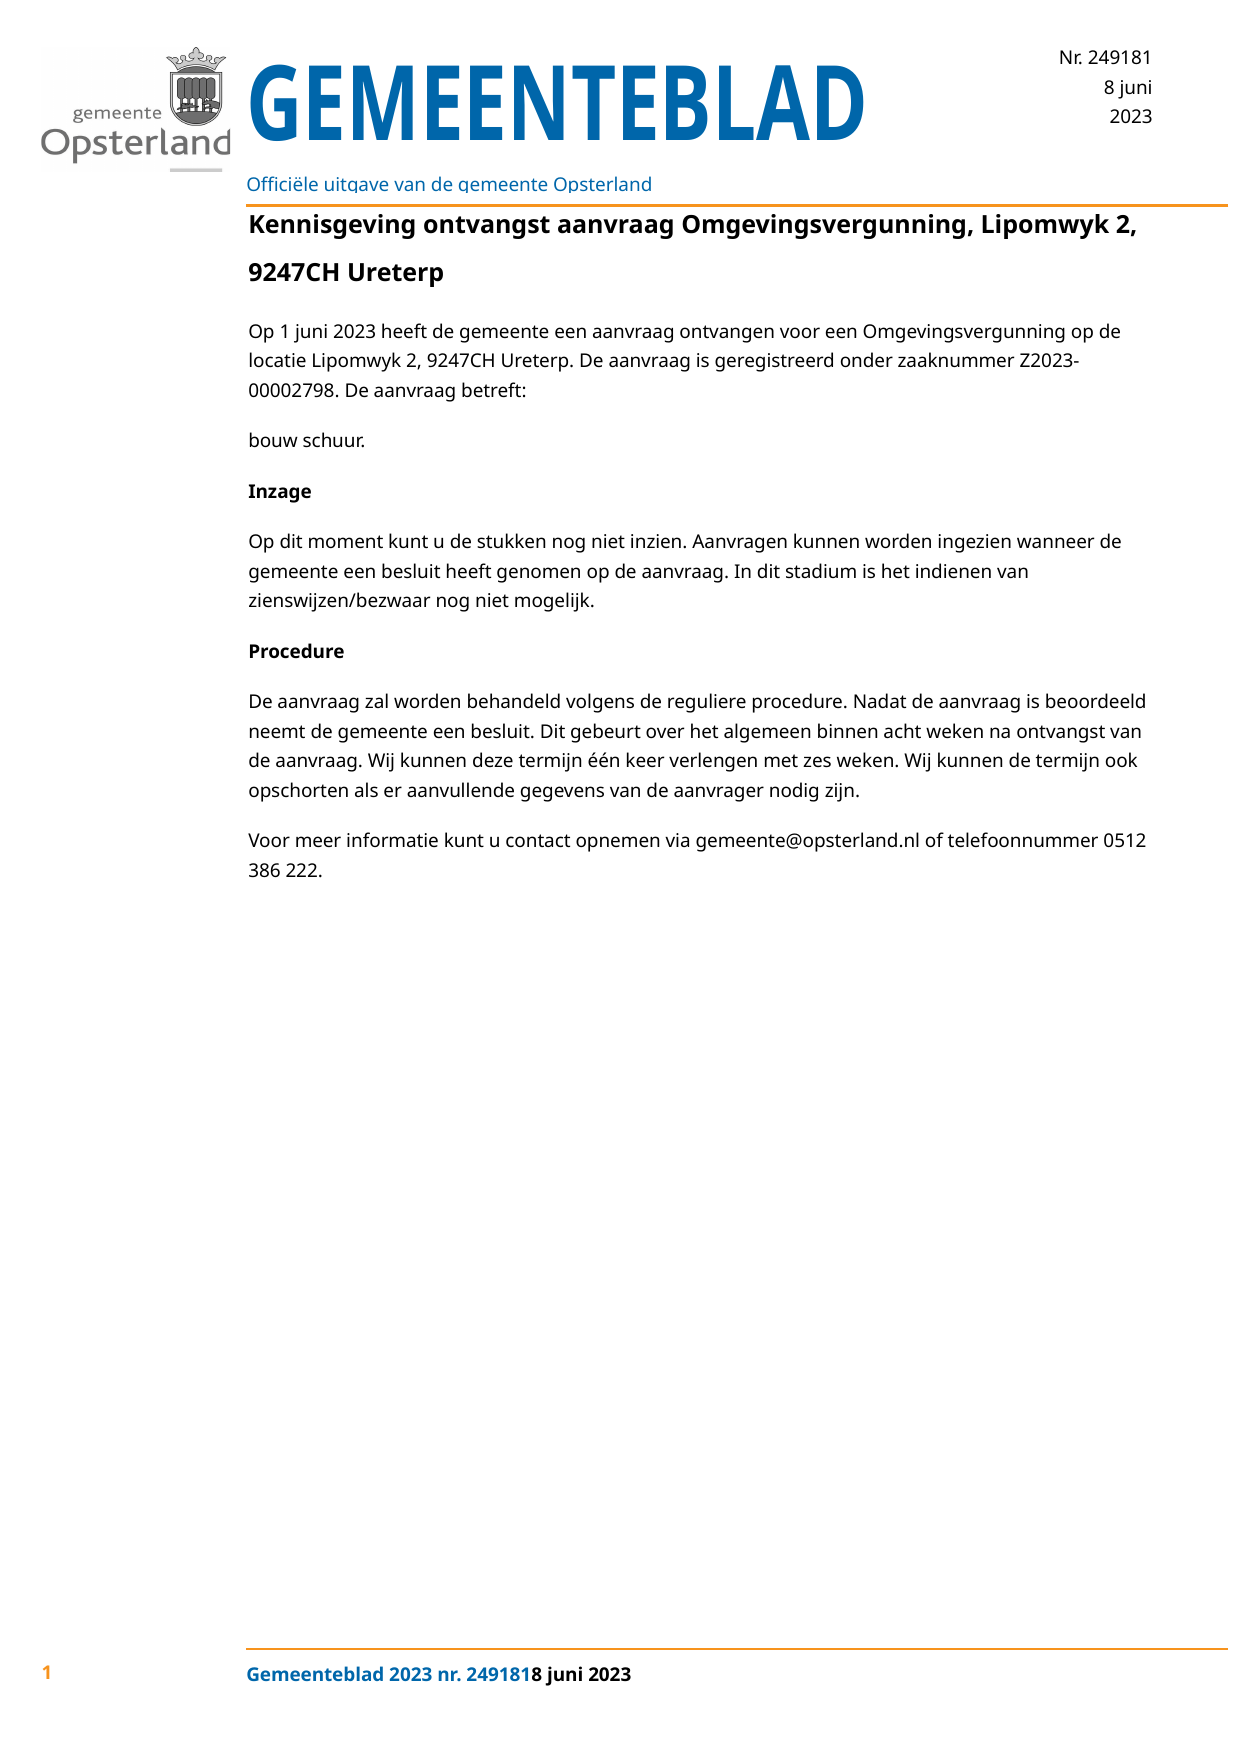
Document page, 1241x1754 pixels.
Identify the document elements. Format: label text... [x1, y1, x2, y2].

text Voor meer informatie kunt u contact opnemen via gemeente@opsterland.nl of telefoonnummer 0512 386 222. [248, 827, 1152, 883]
text Op dit moment kunt u de stukken nog niet inzien. Aanvragen kunnen worden ingezien wanneer de gemeente een besluit heeft genomen op de aanvraag. In dit stadium is het indienen van zienswijzen/bezwaar nog niet mogelijk. [248, 528, 1152, 613]
picture [41, 47, 231, 172]
text Procedure [248, 638, 1152, 664]
text De aanvraag zal worden behandeld volgens de reguliere procedure. Nadat de aanvraag is beoordeeld neemt de gemeente een besluit. Dit gebeurt over het algemeen binnen acht weken na ontvangst van de aanvraag. Wij kunnen deze termijn één keer verlengen met zes weken. Wij kunnen de termijn ook opschorten als er aanvullende gegevens van de aanvrager nodig zijn. [248, 688, 1152, 803]
text Op 1 juni 2023 heeft de gemeente een aanvraag ontvangen voor een Omgevingsvergunning op de locatie Lipomwyk 2, 9247CH Ureterp. De aanvraag is geregistreerd onder zaaknummer Z2023-00002798. De aanvraag betreft: [248, 318, 1152, 403]
text Kennisgeving ontvangst aanvraag Omgevingsvergunning, Lipomwyk 2, 9247CH Ureterp [248, 207, 1152, 288]
text bouw schuur. [248, 427, 1152, 453]
text Inzage [248, 478, 1152, 504]
